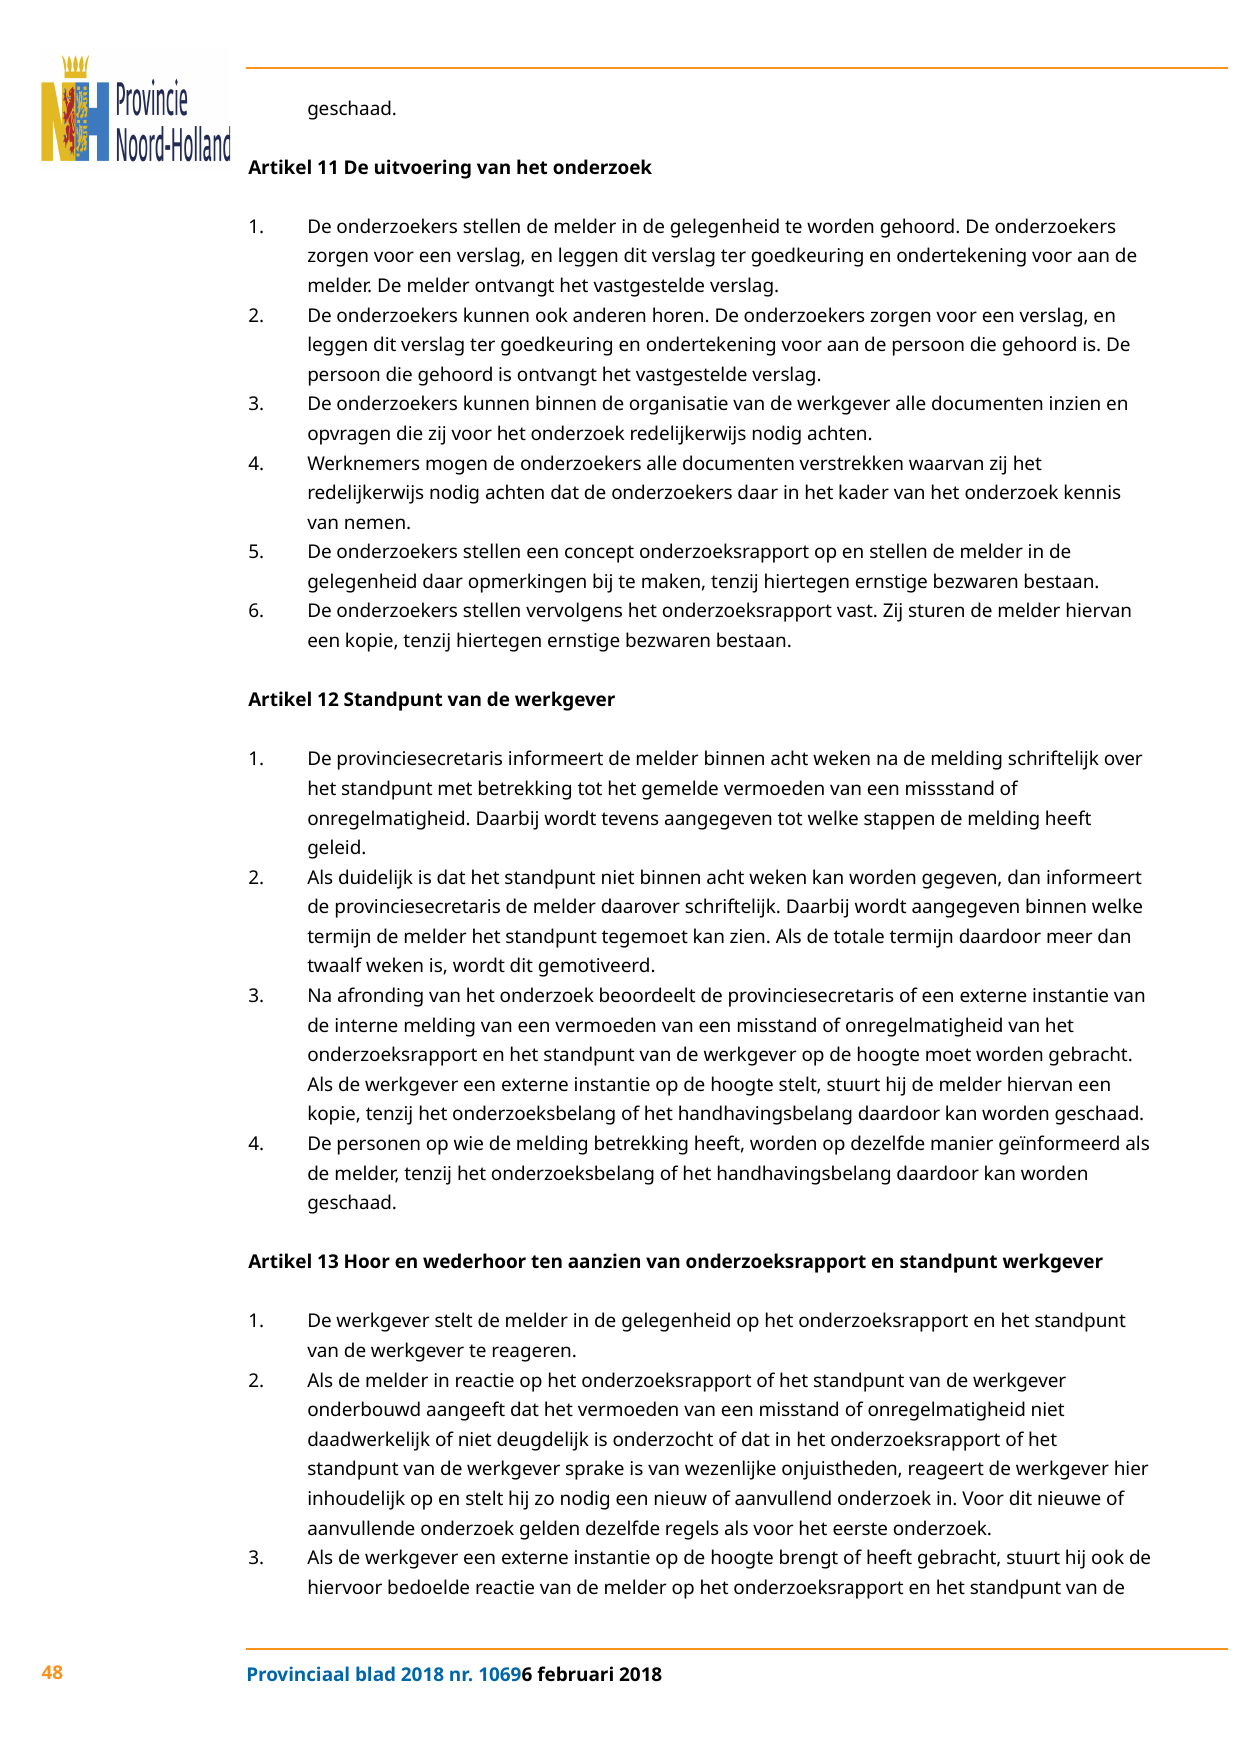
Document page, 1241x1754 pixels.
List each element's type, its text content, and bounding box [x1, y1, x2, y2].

text Artikel 13 Hoor en wederhoor ten aanzien van onderzoeksrapport en standpunt werkgever [248, 1248, 1152, 1274]
list De onderzoekers stellen vervolgens het onderzoeksrapport vast. Zij sturen de melder hiervan een kopie, tenzij hiertegen ernstige bezwaren bestaan. [248, 598, 1152, 653]
list Als duidelijk is dat het standpunt niet binnen acht weken kan worden gegeven, dan informeert de provinciesecretaris de melder daarover schriftelijk. Daarbij wordt aangegeven binnen welke termijn de melder het standpunt tegemoet kan zien. Als de totale termijn daardoor meer dan twaalf weken is, wordt dit gemotiveerd. [248, 864, 1152, 978]
list Werknemers mogen de onderzoekers alle documenten verstrekken waarvan zij het redelijkerwijs nodig achten dat de onderzoekers daar in het kader van het onderzoek kennis van nemen. [248, 450, 1152, 535]
text Artikel 12 Standpunt van de werkgever [248, 686, 1152, 712]
picture [41, 47, 231, 172]
list De onderzoekers kunnen ook anderen horen. De onderzoekers zorgen voor een verslag, en leggen dit verslag ter goedkeuring en ondertekening voor aan de persoon die gehoord is. De persoon die gehoord is ontvangt het vastgestelde verslag. [248, 302, 1152, 387]
list Als de werkgever een externe instantie op de hoogte brengt of heeft gebracht, stuurt hij ook de hiervoor bedoelde reactie van de melder op het onderzoeksrapport en het standpunt van de [248, 1544, 1152, 1600]
list De onderzoekers kunnen binnen de organisatie van de werkgever alle documenten inzien en opvragen die zij voor het onderzoek redelijkerwijs nodig achten. [248, 391, 1152, 446]
list De onderzoekers stellen de melder in de gelegenheid te worden gehoord. De onderzoekers zorgen voor een verslag, en leggen dit verslag ter goedkeuring en ondertekening voor aan de melder. De melder ontvangt het vastgestelde verslag. [248, 213, 1152, 298]
list Als de melder in reactie op het onderzoeksrapport of het standpunt van de werkgever onderbouwd aangeeft dat het vermoeden van een misstand of onregelmatigheid niet daadwerkelijk of niet deugdelijk is onderzocht of dat in het onderzoeksrapport of het standpunt van de werkgever sprake is van wezenlijke onjuistheden, reageert de werkgever hier inhoudelijk op en stelt hij zo nodig een nieuw of aanvullend onderzoek in. Voor dit nieuwe of aanvullende onderzoek gelden dezelfde regels als voor het eerste onderzoek. [248, 1367, 1152, 1541]
list De werkgever stelt de melder in de gelegenheid op het onderzoeksrapport en het standpunt van de werkgever te reageren. [248, 1308, 1152, 1363]
list geschaad. [248, 95, 1152, 121]
list De provinciesecretaris informeert de melder binnen acht weken na de melding schriftelijk over het standpunt met betrekking tot het gemelde vermoeden van een missstand of onregelmatigheid. Daarbij wordt tevens aangegeven tot welke stappen de melding heeft geleid. [248, 746, 1152, 860]
text Artikel 11 De uitvoering van het onderzoek [248, 154, 1152, 180]
list Na afronding van het onderzoek beoordeelt de provinciesecretaris of een externe instantie van de interne melding van een vermoeden van een misstand of onregelmatigheid van het onderzoeksrapport en het standpunt van de werkgever op de hoogte moet worden gebracht. Als de werkgever een externe instantie op de hoogte stelt, stuurt hij de melder hiervan een kopie, tenzij het onderzoeksbelang of het handhavingsbelang daardoor kan worden geschaad. [248, 982, 1152, 1126]
list De personen op wie de melding betrekking heeft, worden op dezelfde manier geïnformeerd als de melder, tenzij het onderzoeksbelang of het handhavingsbelang daardoor kan worden geschaad. [248, 1130, 1152, 1215]
list De onderzoekers stellen een concept onderzoeksrapport op en stellen de melder in de gelegenheid daar opmerkingen bij te maken, tenzij hiertegen ernstige bezwaren bestaan. [248, 538, 1152, 594]
